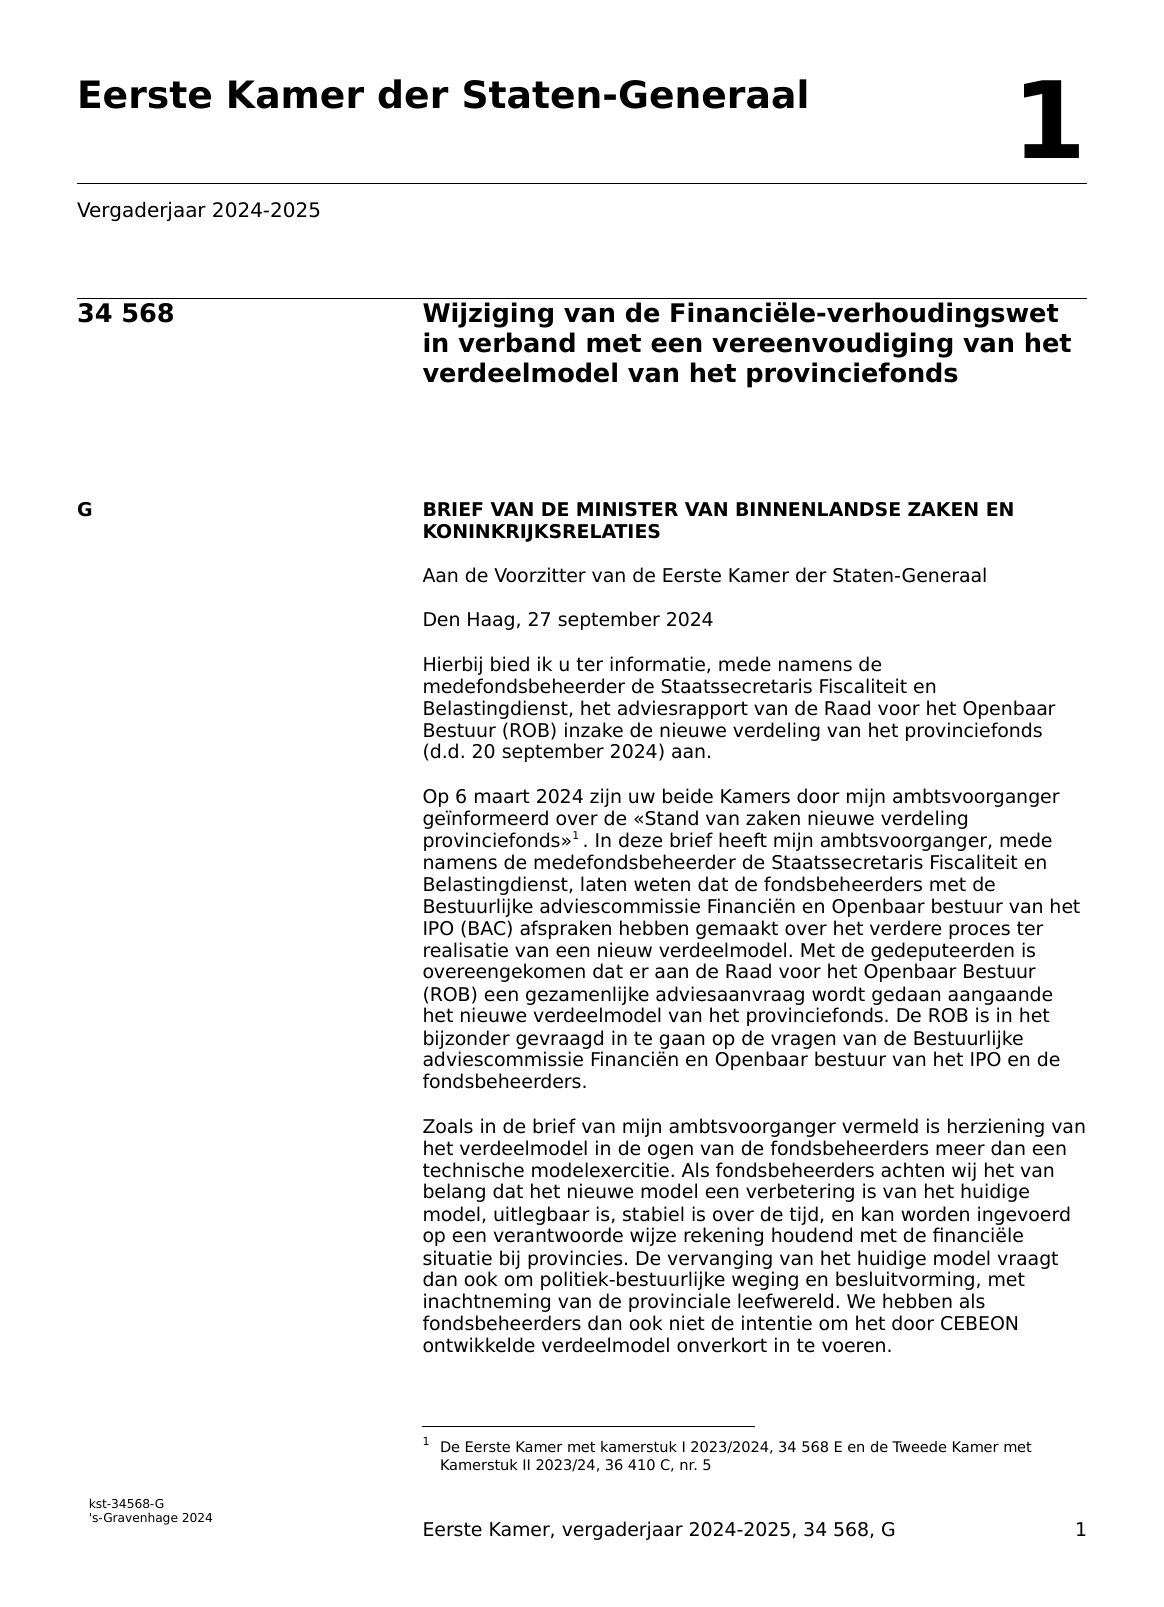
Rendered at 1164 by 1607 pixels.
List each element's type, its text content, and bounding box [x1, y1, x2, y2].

text De Eerste Kamer met kamerstuk I 2023/2024, 34 568 E en de Tweede Kamer met Kamerstuk II 2023/24, 36 410 C, nr. 5 [422, 1435, 1087, 1474]
subtitle 34 568 Wijziging van de Financiële-verhoudingswet in verband met een vereenvoudiging van het verdeelmodel van het provinciefonds [77, 299, 1087, 388]
text 's-Gravenhage 2024 [88, 1511, 323, 1525]
text Op 6 maart 2024 zijn uw beide Kamers door mijn ambtsvoorganger geïnformeerd over de «Stand van zaken nieuwe verdeling provinciefonds». In deze brief heeft mijn ambtsvoorganger, mede namens de medefondsbeheerder de Staatssecretaris Fiscaliteit en Belastingdienst, laten weten dat de fondsbeheerders met de Bestuurlijke adviescommissie Financiën en Openbaar bestuur van het IPO (BAC) afspraken hebben gemaakt over het verdere proces ter realisatie van een nieuw verdeelmodel. Met de gedeputeerden is overeengekomen dat er aan de Raad voor het Openbaar Bestuur (ROB) een gezamenlijke adviesaanvraag wordt gedaan aangaande het nieuwe verdeelmodel van het provinciefonds. De ROB is in het bijzonder gevraagd in te gaan op de vragen van de Bestuurlijke adviescommissie Financiën en Openbaar bestuur van het IPO en de fondsbeheerders. [422, 786, 1087, 1093]
table_cell Vergaderjaar 2024-2025 [77, 184, 1087, 298]
table_header 1 [886, 59, 1087, 183]
subtitle G BRIEF VAN DE MINISTER VAN BINNENLANDSE ZAKEN EN KONINKRIJKSRELATIES [77, 499, 1087, 543]
text Zoals in de brief van mijn ambtsvoorganger vermeld is herziening van het verdeelmodel in de ogen van de fondsbeheerders meer dan een technische modelexercitie. Als fondsbeheerders achten wij het van belang dat het nieuwe model een verbetering is van het huidige model, uitlegbaar is, stabiel is over de tijd, en kan worden ingevoerd op een verantwoorde wijze rekening houdend met de financiële situatie bij provincies. De vervanging van het huidige model vraagt dan ook om politiek-bestuurlijke weging en besluitvorming, met inachtneming van de provinciale leefwereld. We hebben als fondsbeheerders dan ook niet de intentie om het door CEBEON ontwikkelde verdeelmodel onverkort in te voeren. [422, 1116, 1087, 1357]
text Den Haag, 27 september 2024 [422, 609, 1087, 631]
text kst-34568-G [88, 1497, 323, 1511]
text Hierbij bied ik u ter informatie, mede namens de medefondsbeheerder de Staatssecretaris Fiscaliteit en Belastingdienst, het adviesrapport van de Raad voor het Openbaar Bestuur (ROB) inzake de nieuwe verdeling van het provinciefonds (d.d. 20 september 2024) aan. [422, 653, 1087, 763]
table_header Eerste Kamer der Staten-Generaal [77, 59, 886, 183]
text Aan de Voorzitter van de Eerste Kamer der Staten-Generaal [422, 565, 1087, 587]
